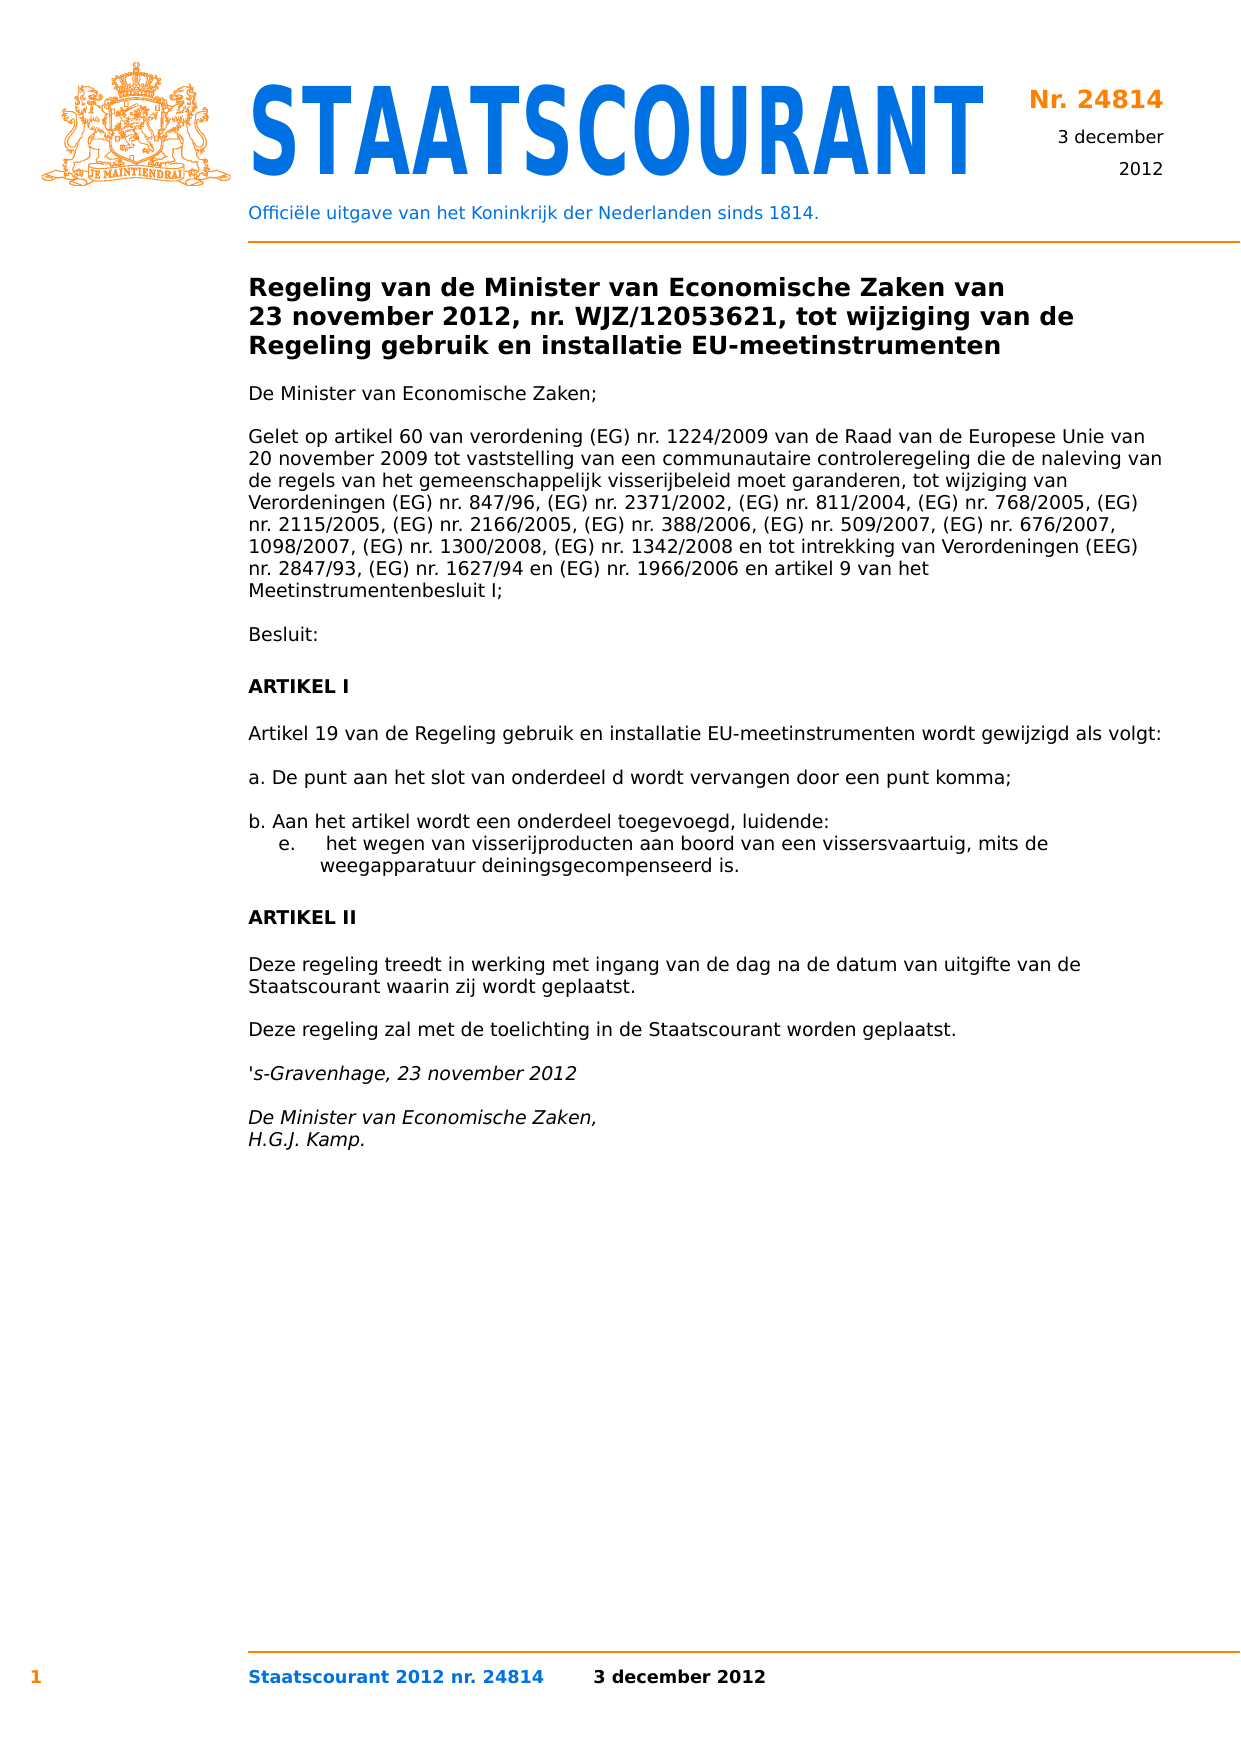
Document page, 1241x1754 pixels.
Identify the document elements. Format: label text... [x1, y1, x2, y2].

table_cell 2012 [998, 153, 1240, 203]
subtitle ARTIKEL I [248, 676, 1163, 698]
table_header STAATSCOURANT [248, 62, 998, 203]
text De Minister van Economische Zaken, H.G.J. Kamp. [248, 1107, 1163, 1151]
table_cell 3 december [998, 121, 1240, 153]
table_header Nr. 24814 [998, 62, 1240, 121]
subtitle Regeling van de Minister van Economische Zaken van 23 november 2012, nr. WJZ/12053621, tot wijziging van de Regeling gebruik en installatie EU-meetinstrumenten [248, 273, 1163, 361]
text b. Aan het artikel wordt een onderdeel toegevoegd, luidende: [248, 811, 1163, 833]
text De Minister van Economische Zaken; [248, 382, 1163, 404]
text Deze regeling zal met de toelichting in de Staatscourant worden geplaatst. [248, 1019, 1163, 1041]
text Besluit: [248, 624, 1163, 646]
subtitle ARTIKEL II [248, 907, 1163, 928]
text Deze regeling treedt in werking met ingang van de dag na de datum van uitgifte van de Staatscourant waarin zij wordt geplaatst. [248, 953, 1163, 997]
table_header [25, 62, 248, 241]
text 's-Gravenhage, 23 november 2012 [248, 1063, 1163, 1085]
text Gelet op artikel 60 van verordening (EG) nr. 1224/2009 van de Raad van de Europese Unie van 20 november 2009 tot vaststelling van een communautaire controleregeling die de naleving van de regels van het gemeenschappelijk visserijbeleid moet garanderen, tot wijziging van Verordeningen (EG) nr. 847/96, (EG) nr. 2371/2002, (EG) nr. 811/2004, (EG) nr. 768/2005, (EG) nr. 2115/2005, (EG) nr. 2166/2005, (EG) nr. 388/2006, (EG) nr. 509/2007, (EG) nr. 676/2007, 1098/2007, (EG) nr. 1300/2008, (EG) nr. 1342/2008 en tot intrekking van Verordeningen (EEG) nr. 2847/93, (EG) nr. 1627/94 en (EG) nr. 1966/2006 en artikel 9 van het Meetinstrumentenbesluit I; [248, 426, 1163, 602]
text Artikel 19 van de Regeling gebruik en installatie EU-meetinstrumenten wordt gewijzigd als volgt: [248, 723, 1163, 745]
table_cell Officiële uitgave van het Koninkrijk der Nederlanden sinds 1814. [248, 203, 1240, 241]
text e. het wegen van visserijproducten aan boord van een vissersvaartuig, mits de weegapparatuur deiningsgecompenseerd is. [278, 833, 1163, 877]
picture [41, 62, 231, 186]
text a. De punt aan het slot van onderdeel d wordt vervangen door een punt komma; [248, 767, 1163, 789]
